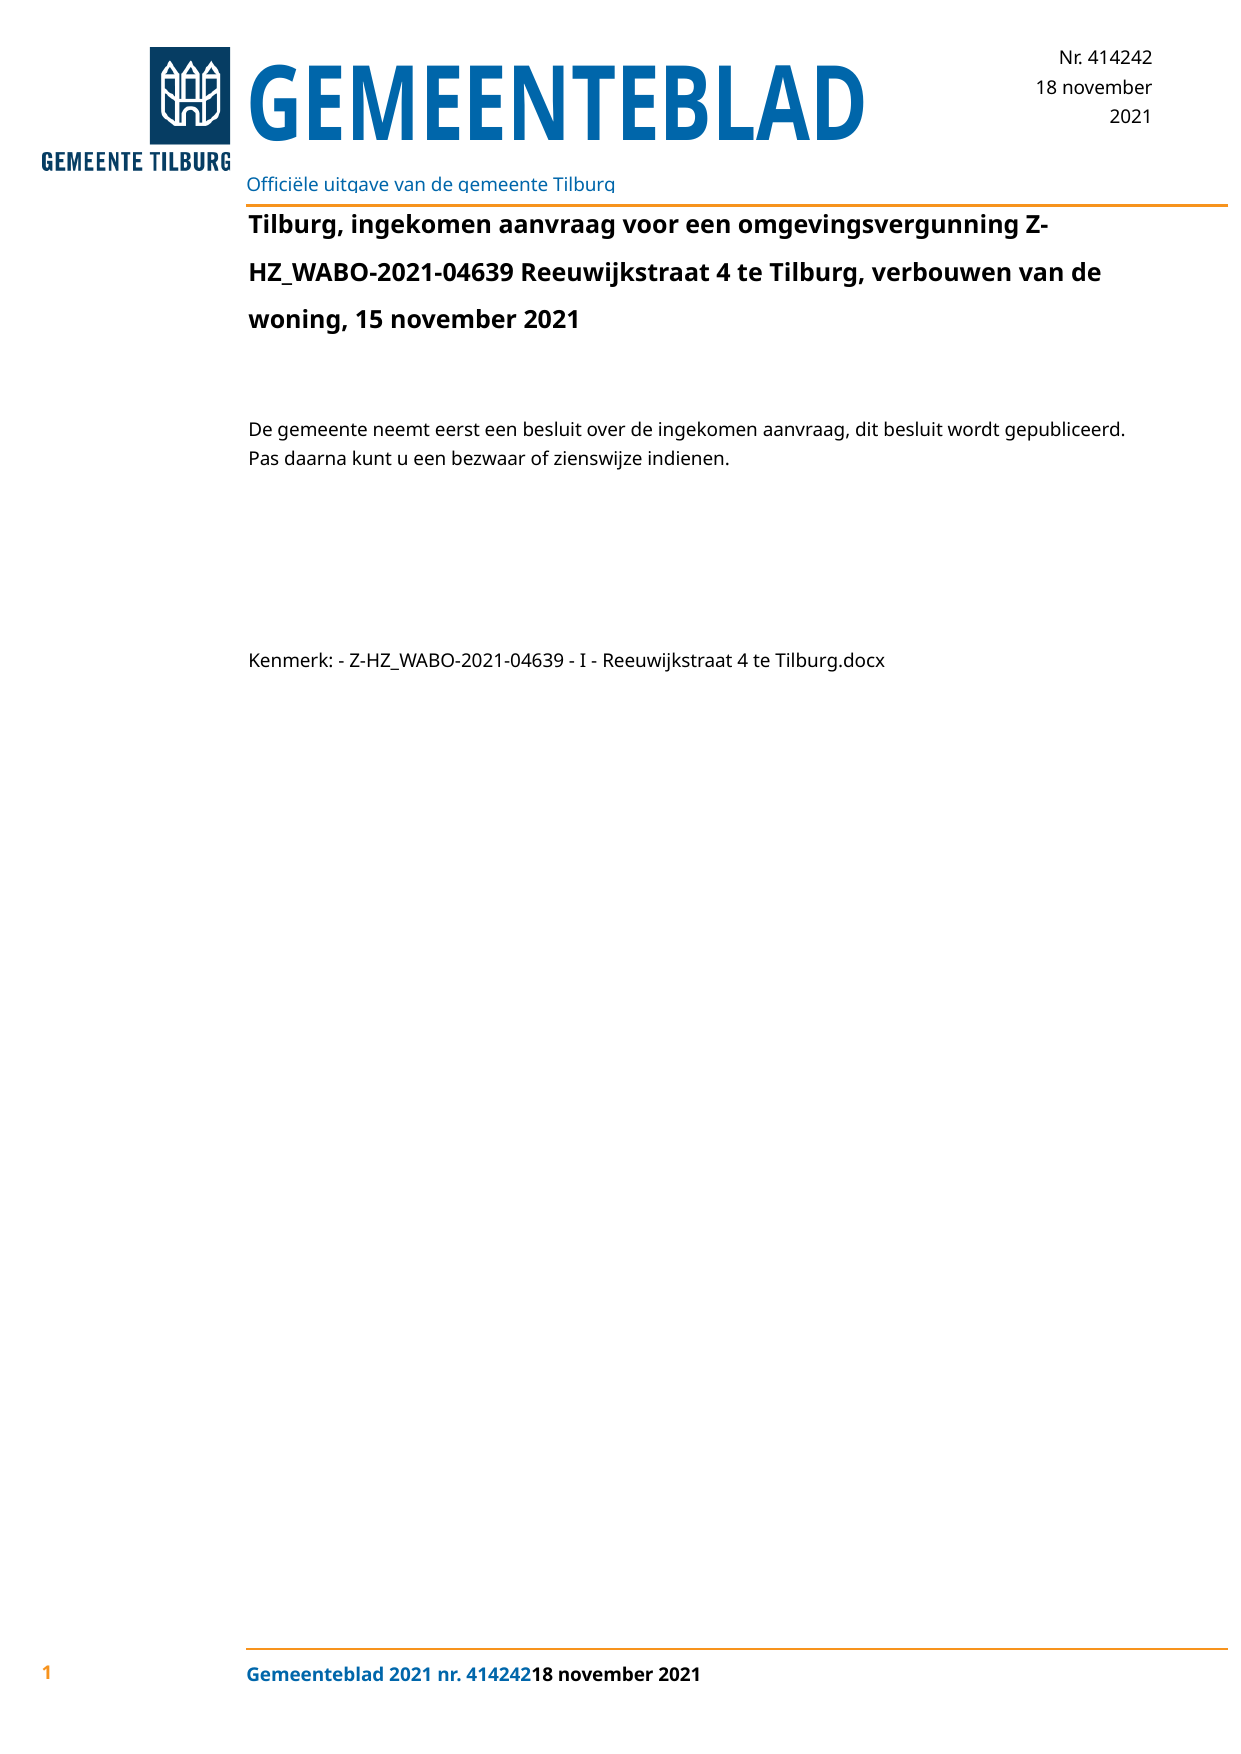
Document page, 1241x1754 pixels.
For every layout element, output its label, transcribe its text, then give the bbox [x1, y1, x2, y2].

picture [41, 47, 231, 172]
text Kenmerk: - Z-HZ_WABO-2021-04639 - I - Reeuwijkstraat 4 te Tilburg.docx [248, 647, 1152, 673]
text De gemeente neemt eerst een besluit over de ingekomen aanvraag, dit besluit wordt gepubliceerd. Pas daarna kunt u een bezwaar of zienswijze indienen. [248, 416, 1152, 471]
text Tilburg, ingekomen aanvraag voor een omgevingsvergunning Z-HZ_WABO-2021-04639 Reeuwijkstraat 4 te Tilburg, verbouwen van de woning, 15 november 2021 [248, 207, 1152, 336]
